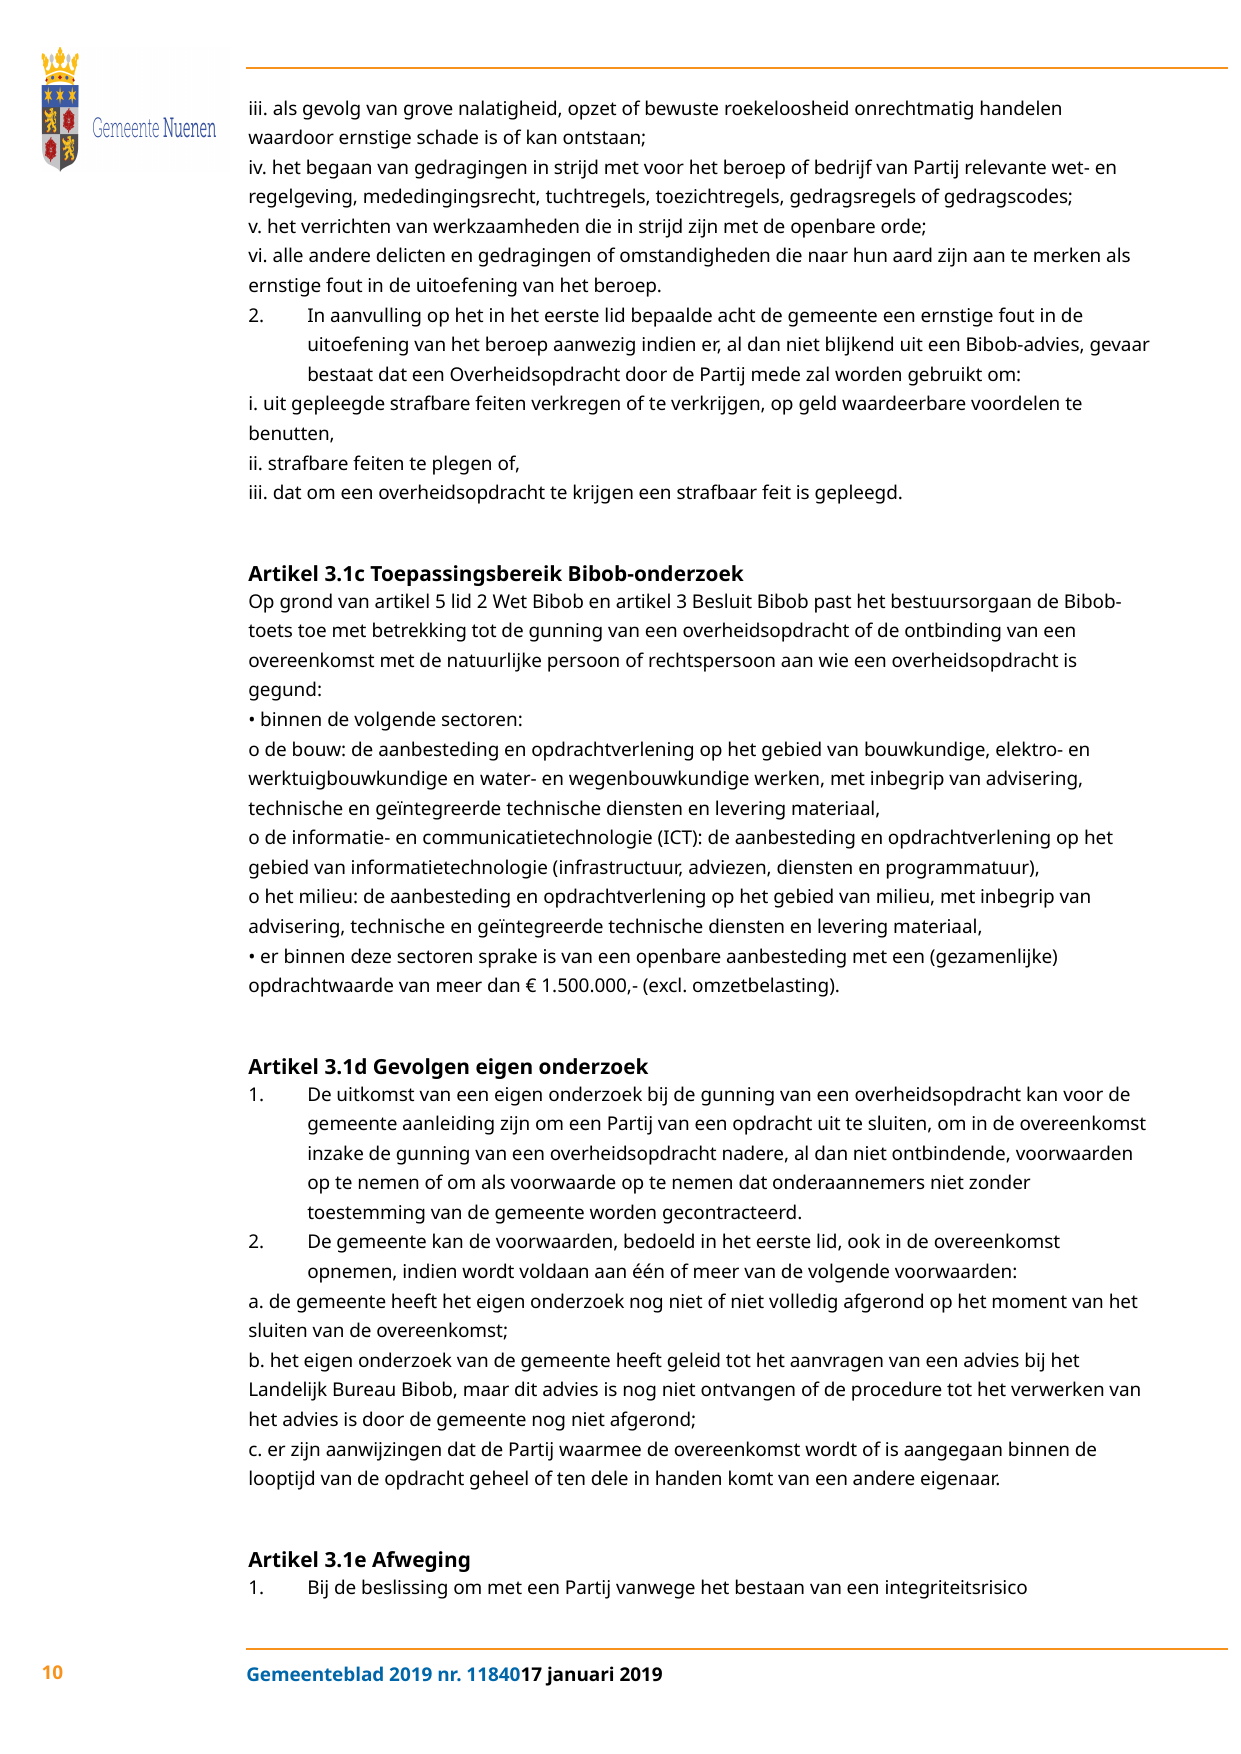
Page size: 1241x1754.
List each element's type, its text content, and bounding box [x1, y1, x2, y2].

list Bij de beslissing om met een Partij vanwege het bestaan van een integriteitsrisico [248, 1574, 1152, 1599]
text Artikel 3.1d Gevolgen eigen onderzoek [248, 1052, 1152, 1081]
text • binnen de volgende sectoren: [248, 706, 1152, 732]
text c. er zijn aanwijzingen dat de Partij waarmee de overeenkomst wordt of is aangegaan binnen de looptijd van de opdracht geheel of ten dele in handen komt van een andere eigenaar. [248, 1436, 1152, 1491]
text o de informatie- en communicatietechnologie (ICT): de aanbesteding en opdrachtverlening op het gebied van informatietechnologie (infrastructuur, adviezen, diensten en programmatuur), [248, 824, 1152, 880]
text ii. strafbare feiten te plegen of, [248, 450, 1152, 476]
text iv. het begaan van gedragingen in strijd met voor het beroep of bedrijf van Partij relevante wet- en regelgeving, mededingingsrecht, tuchtregels, toezichtregels, gedragsregels of gedragscodes; [248, 154, 1152, 209]
text a. de gemeente heeft het eigen onderzoek nog niet of niet volledig afgerond op het moment van het sluiten van de overeenkomst; [248, 1288, 1152, 1343]
text vi. alle andere delicten en gedragingen of omstandigheden die naar hun aard zijn aan te merken als ernstige fout in de uitoefening van het beroep. [248, 243, 1152, 298]
text o het milieu: de aanbesteding en opdrachtverlening op het gebied van milieu, met inbegrip van advisering, technische en geïntegreerde technische diensten en levering materiaal, [248, 884, 1152, 939]
list In aanvulling op het in het eerste lid bepaalde acht de gemeente een ernstige fout in de uitoefening van het beroep aanwezig indien er, al dan niet blijkend uit een Bibob-advies, gevaar bestaat dat een Overheidsopdracht door de Partij mede zal worden gebruikt om: [248, 302, 1152, 387]
text iii. dat om een overheidsopdracht te krijgen een strafbaar feit is gepleegd. [248, 479, 1152, 505]
picture [41, 47, 231, 172]
list De uitkomst van een eigen onderzoek bij de gunning van een overheidsopdracht kan voor de gemeente aanleiding zijn om een Partij van een opdracht uit te sluiten, om in de overeenkomst inzake de gunning van een overheidsopdracht nadere, al dan niet ontbindende, voorwaarden op te nemen of om als voorwaarde op te nemen dat onderaannemers niet zonder toestemming van de gemeente worden gecontracteerd. [248, 1081, 1152, 1225]
text iii. als gevolg van grove nalatigheid, opzet of bewuste roekeloosheid onrechtmatig handelen waardoor ernstige schade is of kan ontstaan; [248, 95, 1152, 150]
text b. het eigen onderzoek van de gemeente heeft geleid tot het aanvragen van een advies bij het Landelijk Bureau Bibob, maar dit advies is nog niet ontvangen of de procedure tot het verwerken van het advies is door de gemeente nog niet afgerond; [248, 1347, 1152, 1432]
list De gemeente kan de voorwaarden, bedoeld in het eerste lid, ook in de overeenkomst opnemen, indien wordt voldaan aan één of meer van de volgende voorwaarden: [248, 1229, 1152, 1284]
text Artikel 3.1c Toepassingsbereik Bibob-onderzoek [248, 559, 1152, 588]
text i. uit gepleegde strafbare feiten verkregen of te verkrijgen, op geld waardeerbare voordelen te benutten, [248, 391, 1152, 446]
text Artikel 3.1e Afweging [248, 1545, 1152, 1574]
text • er binnen deze sectoren sprake is van een openbare aanbesteding met een (gezamenlijke) opdrachtwaarde van meer dan € 1.500.000,- (excl. omzetbelasting). [248, 943, 1152, 998]
text o de bouw: de aanbesteding en opdrachtverlening op het gebied van bouwkundige, elektro- en werktuigbouwkundige en water- en wegenbouwkundige werken, met inbegrip van advisering, technische en geïntegreerde technische diensten en levering materiaal, [248, 736, 1152, 821]
text Op grond van artikel 5 lid 2 Wet Bibob en artikel 3 Besluit Bibob past het bestuursorgaan de Bibob-toets toe met betrekking tot de gunning van een overheidsopdracht of de ontbinding van een overeenkomst met de natuurlijke persoon of rechtspersoon aan wie een overheidsopdracht is gegund: [248, 588, 1152, 702]
text v. het verrichten van werkzaamheden die in strijd zijn met de openbare orde; [248, 213, 1152, 239]
